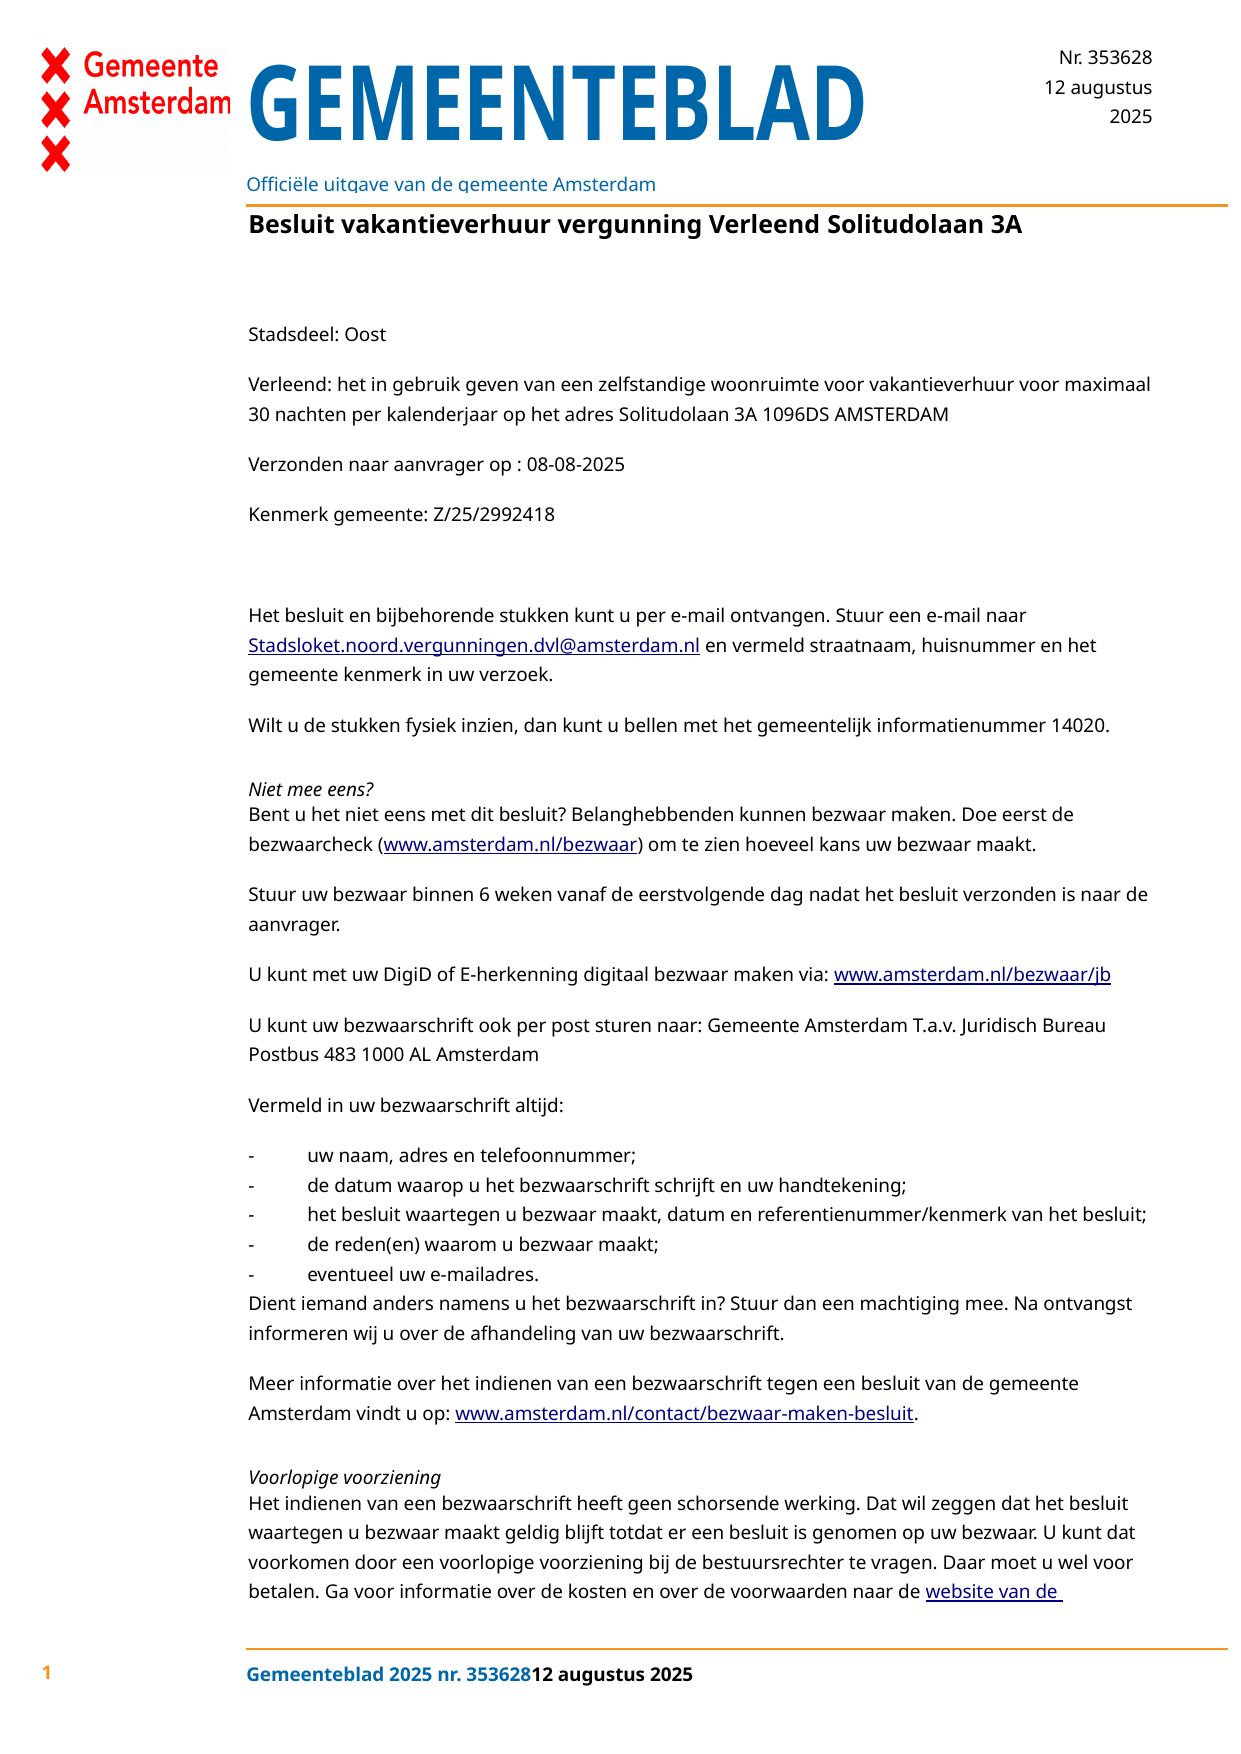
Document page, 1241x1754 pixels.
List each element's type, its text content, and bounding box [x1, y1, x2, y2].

list het besluit waartegen u bezwaar maakt, datum en referentienummer/kenmerk van het besluit; [248, 1202, 1152, 1227]
text U kunt uw bezwaarschrift ook per post sturen naar: Gemeente Amsterdam T.a.v. Juridisch Bureau Postbus 483 1000 AL Amsterdam [248, 1012, 1152, 1067]
list uw naam, adres en telefoonnummer; [248, 1142, 1152, 1168]
text Stadsdeel: Oost [248, 321, 1152, 346]
text Dient iemand anders namens u het bezwaarschrift in? Stuur dan een machtiging mee. Na ontvangst informeren wij u over de afhandeling van uw bezwaarschrift. [248, 1290, 1152, 1346]
text Wilt u de stukken fysiek inzien, dan kunt u bellen met het gemeentelijk informatienummer 14020. [248, 712, 1152, 738]
text Het indienen van een bezwaarschrift heeft geen schorsende werking. Dat wil zeggen dat het besluit waartegen u bezwaar maakt geldig blijft totdat er een besluit is genomen op uw bezwaar. U kunt dat voorkomen door een voorlopige voorziening bij de bestuursrechter te vragen. Daar moet u wel voor betalen. Ga voor informatie over de kosten en over de voorwaarden naar de website van de [248, 1490, 1152, 1604]
text Meer informatie over het indienen van een bezwaarschrift tegen een besluit van de gemeente Amsterdam vindt u op: www.amsterdam.nl/contact/bezwaar-maken-besluit. [248, 1370, 1152, 1426]
text Niet mee eens? [248, 776, 1152, 802]
picture [41, 47, 231, 172]
list de datum waarop u het bezwaarschrift schrijft en uw handtekening; [248, 1172, 1152, 1198]
text Kenmerk gemeente: Z/25/2992418 [248, 502, 1152, 527]
text Bent u het niet eens met dit besluit? Belanghebbenden kunnen bezwaar maken. Doe eerst de bezwaarcheck (www.amsterdam.nl/bezwaar) om te zien hoeveel kans uw bezwaar maakt. [248, 802, 1152, 857]
text Voorlopige voorziening [248, 1464, 1152, 1490]
text Stuur uw bezwaar binnen 6 weken vanaf de eerstvolgende dag nadat het besluit verzonden is naar de aanvrager. [248, 882, 1152, 937]
list de reden(en) waarom u bezwaar maakt; [248, 1231, 1152, 1257]
text U kunt met uw DigiD of E-herkenning digitaal bezwaar maken via: www.amsterdam.nl/bezwaar/jb [248, 962, 1152, 987]
text Verleend: het in gebruik geven van een zelfstandige woonruimte voor vakantieverhuur voor maximaal 30 nachten per kalenderjaar op het adres Solitudolaan 3A 1096DS AMSTERDAM [248, 371, 1152, 426]
list eventueel uw e-mailadres. [248, 1261, 1152, 1287]
text Verzonden naar aanvrager op : 08-08-2025 [248, 451, 1152, 477]
text Het besluit en bijbehorende stukken kunt u per e-mail ontvangen. Stuur een e-mail naar Stadsloket.noord.vergunningen.dvl@amsterdam.nl en vermeld straatnaam, huisnummer en het gemeente kenmerk in uw verzoek. [248, 602, 1152, 687]
text Vermeld in uw bezwaarschrift altijd: [248, 1092, 1152, 1118]
text Besluit vakantieverhuur vergunning Verleend Solitudolaan 3A [248, 207, 1152, 241]
